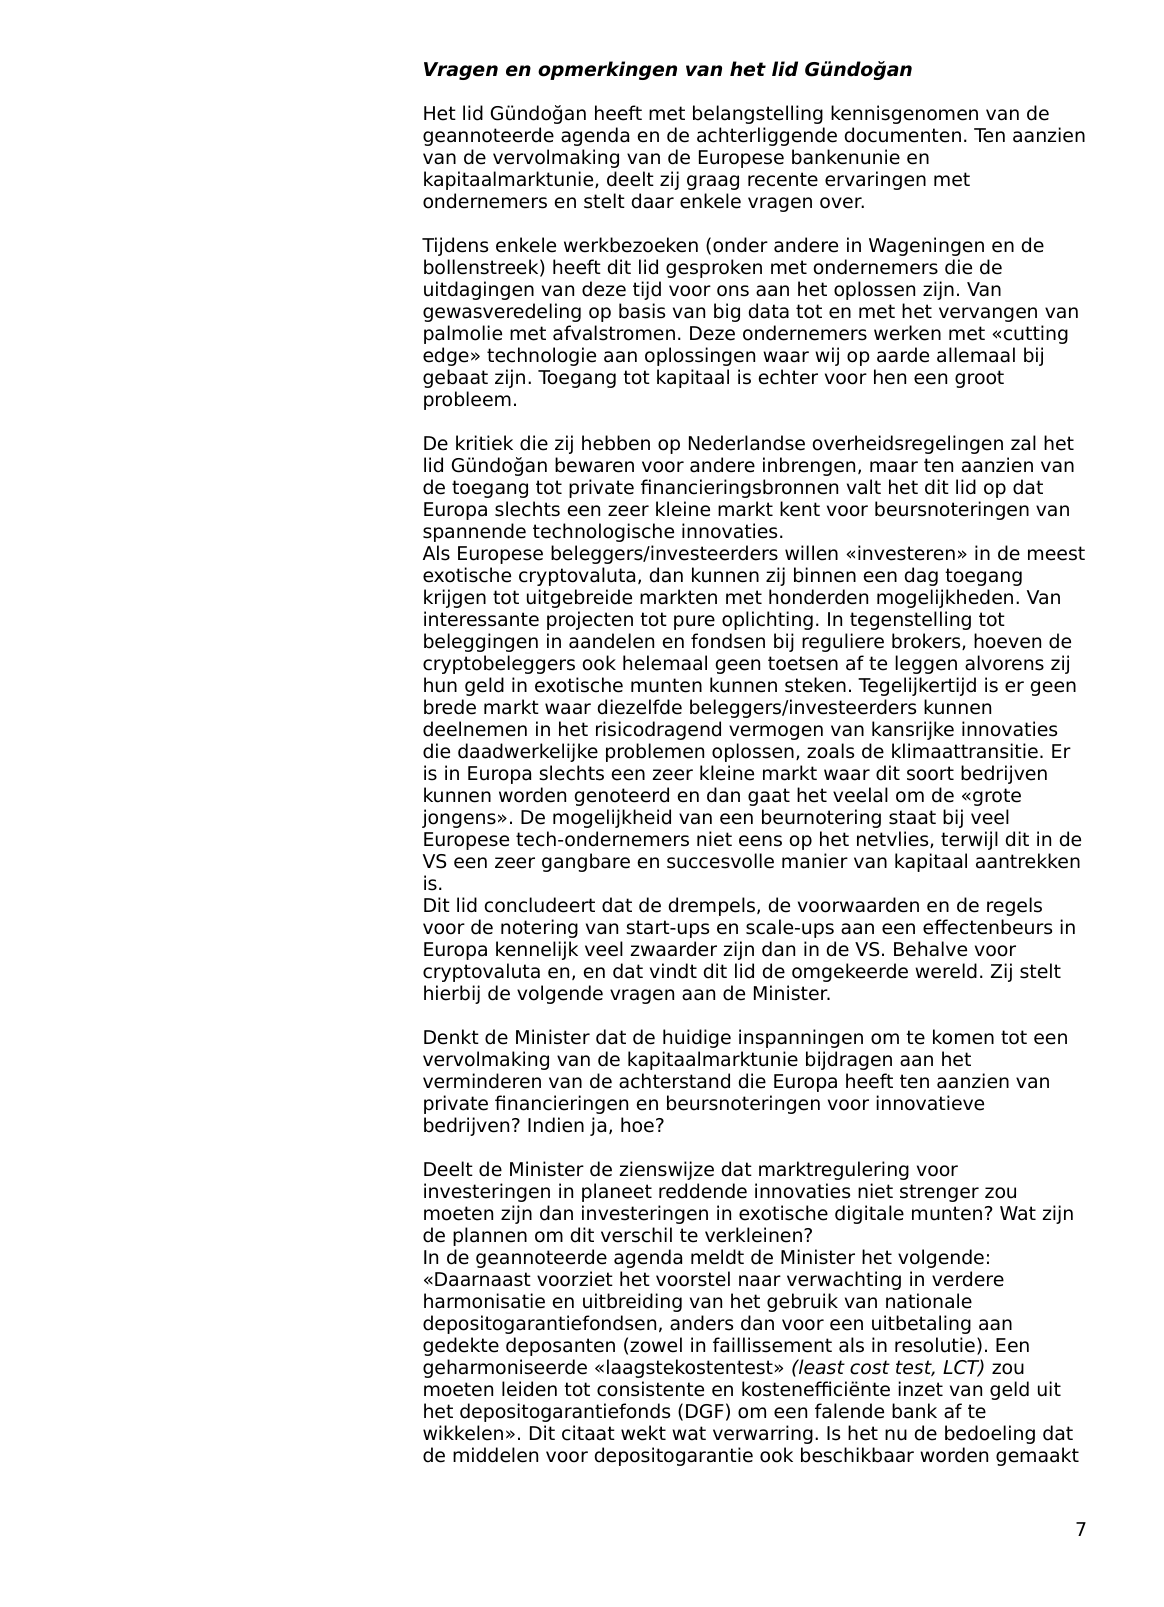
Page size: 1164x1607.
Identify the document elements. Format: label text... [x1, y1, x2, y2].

text Dit lid concludeert dat de drempels, de voorwaarden en de regels voor de notering van start-ups en scale-ups aan een effectenbeurs in Europa kennelijk veel zwaarder zijn dan in de VS. Behalve voor cryptovaluta en, en dat vindt dit lid de omgekeerde wereld. Zij stelt hierbij de volgende vragen aan de Minister. [422, 895, 1087, 1005]
subtitle Vragen en opmerkingen van het lid Gündoğan [422, 59, 1087, 81]
text Deelt de Minister de zienswijze dat marktregulering voor investeringen in planeet reddende innovaties niet strenger zou moeten zijn dan investeringen in exotische digitale munten? Wat zijn de plannen om dit verschil te verkleinen? [422, 1159, 1087, 1247]
text Als Europese beleggers/investeerders willen «investeren» in de meest exotische cryptovaluta, dan kunnen zij binnen een dag toegang krijgen tot uitgebreide markten met honderden mogelijkheden. Van interessante projecten tot pure oplichting. In tegenstelling tot beleggingen in aandelen en fondsen bij reguliere brokers, hoeven de cryptobeleggers ook helemaal geen toetsen af te leggen alvorens zij hun geld in exotische munten kunnen steken. Tegelijkertijd is er geen brede markt waar diezelfde beleggers/investeerders kunnen deelnemen in het risicodragend vermogen van kansrijke innovaties die daadwerkelijke problemen oplossen, zoals de klimaattransitie. Er is in Europa slechts een zeer kleine markt waar dit soort bedrijven kunnen worden genoteerd en dan gaat het veelal om de «grote jongens». De mogelijkheid van een beurnotering staat bij veel Europese tech-ondernemers niet eens op het netvlies, terwijl dit in de VS een zeer gangbare en succesvolle manier van kapitaal aantrekken is. [422, 543, 1087, 895]
text Het lid Gündoğan heeft met belangstelling kennisgenomen van de geannoteerde agenda en de achterliggende documenten. Ten aanzien van de vervolmaking van de Europese bankenunie en kapitaalmarktunie, deelt zij graag recente ervaringen met ondernemers en stelt daar enkele vragen over. [422, 103, 1087, 213]
text In de geannoteerde agenda meldt de Minister het volgende: «Daarnaast voorziet het voorstel naar verwachting in verdere harmonisatie en uitbreiding van het gebruik van nationale depositogarantiefondsen, anders dan voor een uitbetaling aan gedekte deposanten (zowel in faillissement als in resolutie). Een geharmoniseerde «laagstekostentest» (least cost test, LCT) zou moeten leiden tot consistente en kostenefficiënte inzet van geld uit het depositogarantiefonds (DGF) om een falende bank af te wikkelen». Dit citaat wekt wat verwarring. Is het nu de bedoeling dat de middelen voor depositogarantie ook beschikbaar worden gemaakt [422, 1247, 1087, 1467]
text De kritiek die zij hebben op Nederlandse overheidsregelingen zal het lid Gündoğan bewaren voor andere inbrengen, maar ten aanzien van de toegang tot private financieringsbronnen valt het dit lid op dat Europa slechts een zeer kleine markt kent voor beursnoteringen van spannende technologische innovaties. [422, 433, 1087, 543]
text Denkt de Minister dat de huidige inspanningen om te komen tot een vervolmaking van de kapitaalmarktunie bijdragen aan het verminderen van de achterstand die Europa heeft ten aanzien van private financieringen en beursnoteringen voor innovatieve bedrijven? Indien ja, hoe? [422, 1027, 1087, 1137]
text Tijdens enkele werkbezoeken (onder andere in Wageningen en de bollenstreek) heeft dit lid gesproken met ondernemers die de uitdagingen van deze tijd voor ons aan het oplossen zijn. Van gewasveredeling op basis van big data tot en met het vervangen van palmolie met afvalstromen. Deze ondernemers werken met «cutting edge» technologie aan oplossingen waar wij op aarde allemaal bij gebaat zijn. Toegang tot kapitaal is echter voor hen een groot probleem. [422, 235, 1087, 411]
